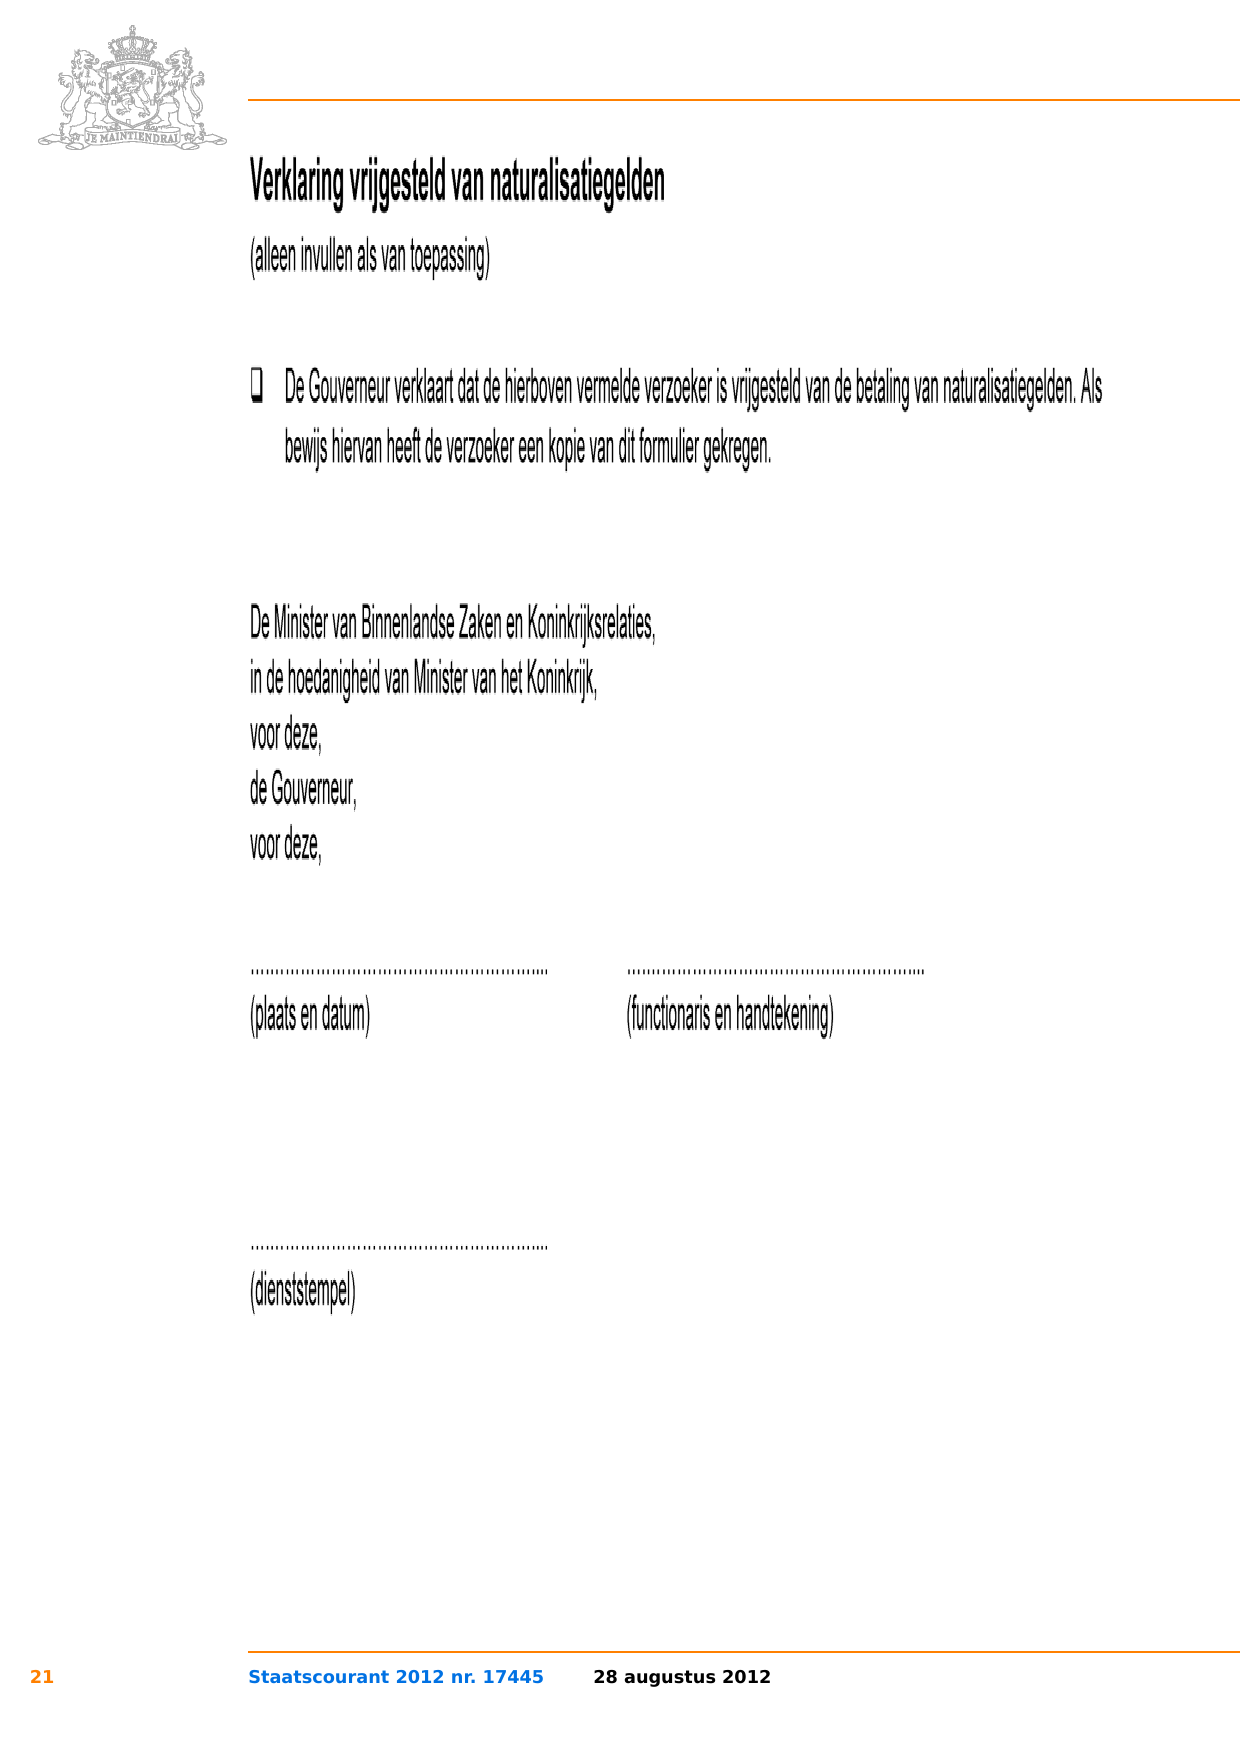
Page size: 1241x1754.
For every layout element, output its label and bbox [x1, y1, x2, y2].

picture [38, 25, 227, 150]
picture [248, 151, 1134, 1321]
